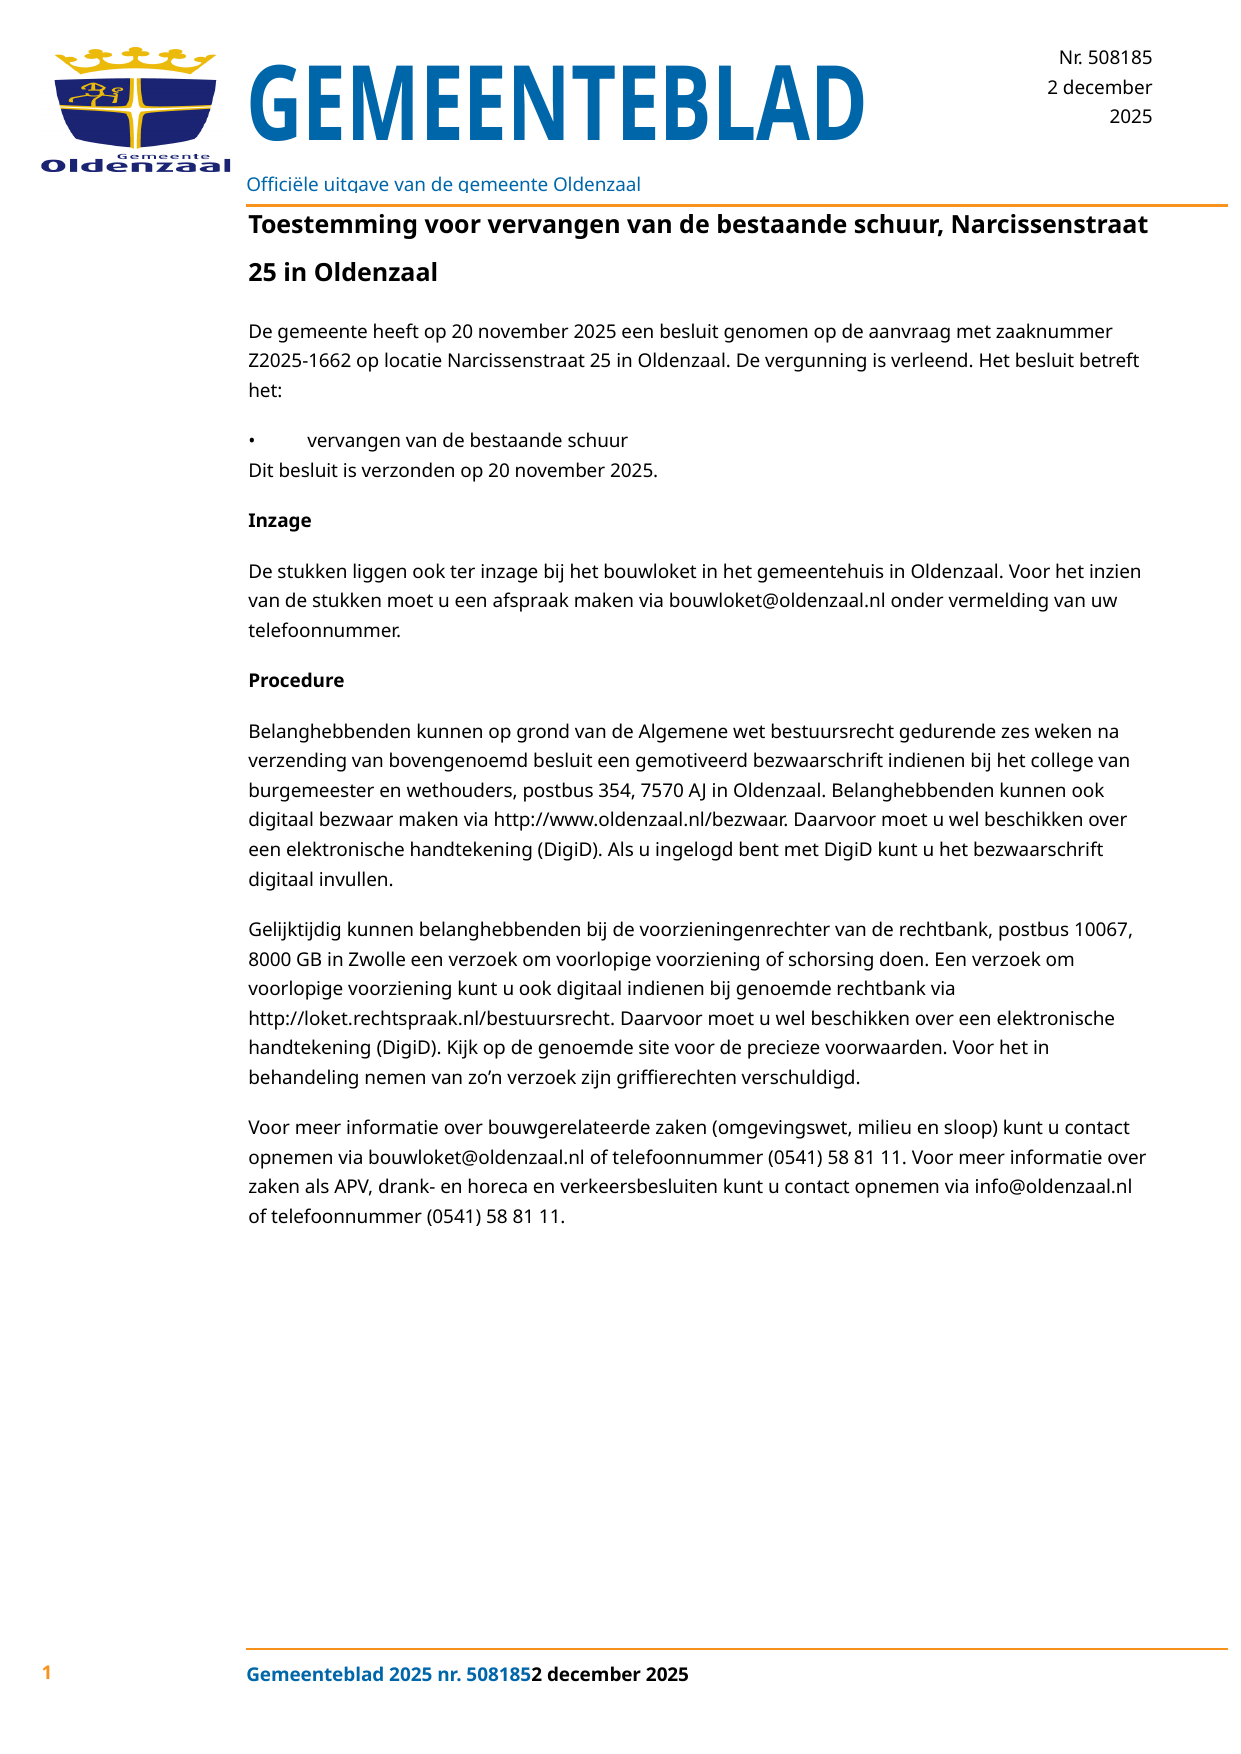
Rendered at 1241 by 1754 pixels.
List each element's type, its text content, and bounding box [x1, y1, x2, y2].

text Dit besluit is verzonden op 20 november 2025. [248, 457, 1152, 483]
list vervangen van de bestaande schuur [248, 427, 1152, 453]
text Procedure [248, 667, 1152, 693]
text Toestemming voor vervangen van de bestaande schuur, Narcissenstraat 25 in Oldenzaal [248, 207, 1152, 288]
text Gelijktijdig kunnen belanghebbenden bij de voorzieningenrechter van de rechtbank, postbus 10067, 8000 GB in Zwolle een verzoek om voorlopige voorziening of schorsing doen. Een verzoek om voorlopige voorziening kunt u ook digitaal indienen bij genoemde rechtbank via http://loket.rechtspraak.nl/bestuursrecht. Daarvoor moet u wel beschikken over een elektronische handtekening (DigiD). Kijk op de genoemde site voor de precieze voorwaarden. Voor het in behandeling nemen van zo’n verzoek zijn griffierechten verschuldigd. [248, 916, 1152, 1090]
text De stukken liggen ook ter inzage bij het bouwloket in het gemeentehuis in Oldenzaal. Voor het inzien van de stukken moet u een afspraak maken via bouwloket@oldenzaal.nl onder vermelding van uw telefoonnummer. [248, 558, 1152, 643]
text Voor meer informatie over bouwgerelateerde zaken (omgevingswet, milieu en sloop) kunt u contact opnemen via bouwloket@oldenzaal.nl of telefoonnummer (0541) 58 81 11. Voor meer informatie over zaken als APV, drank- en horeca en verkeersbesluiten kunt u contact opnemen via info@oldenzaal.nl of telefoonnummer (0541) 58 81 11. [248, 1114, 1152, 1229]
text Belanghebbenden kunnen op grond van de Algemene wet bestuursrecht gedurende zes weken na verzending van bovengenoemd besluit een gemotiveerd bezwaarschrift indienen bij het college van burgemeester en wethouders, postbus 354, 7570 AJ in Oldenzaal. Belanghebbenden kunnen ook digitaal bezwaar maken via http://www.oldenzaal.nl/bezwaar. Daarvoor moet u wel beschikken over een elektronische handtekening (DigiD). Als u ingelogd bent met DigiD kunt u het bezwaarschrift digitaal invullen. [248, 718, 1152, 892]
picture [41, 47, 231, 172]
text De gemeente heeft op 20 november 2025 een besluit genomen op de aanvraag met zaaknummer Z2025-1662 op locatie Narcissenstraat 25 in Oldenzaal. De vergunning is verleend. Het besluit betreft het: [248, 318, 1152, 403]
text Inzage [248, 507, 1152, 533]
